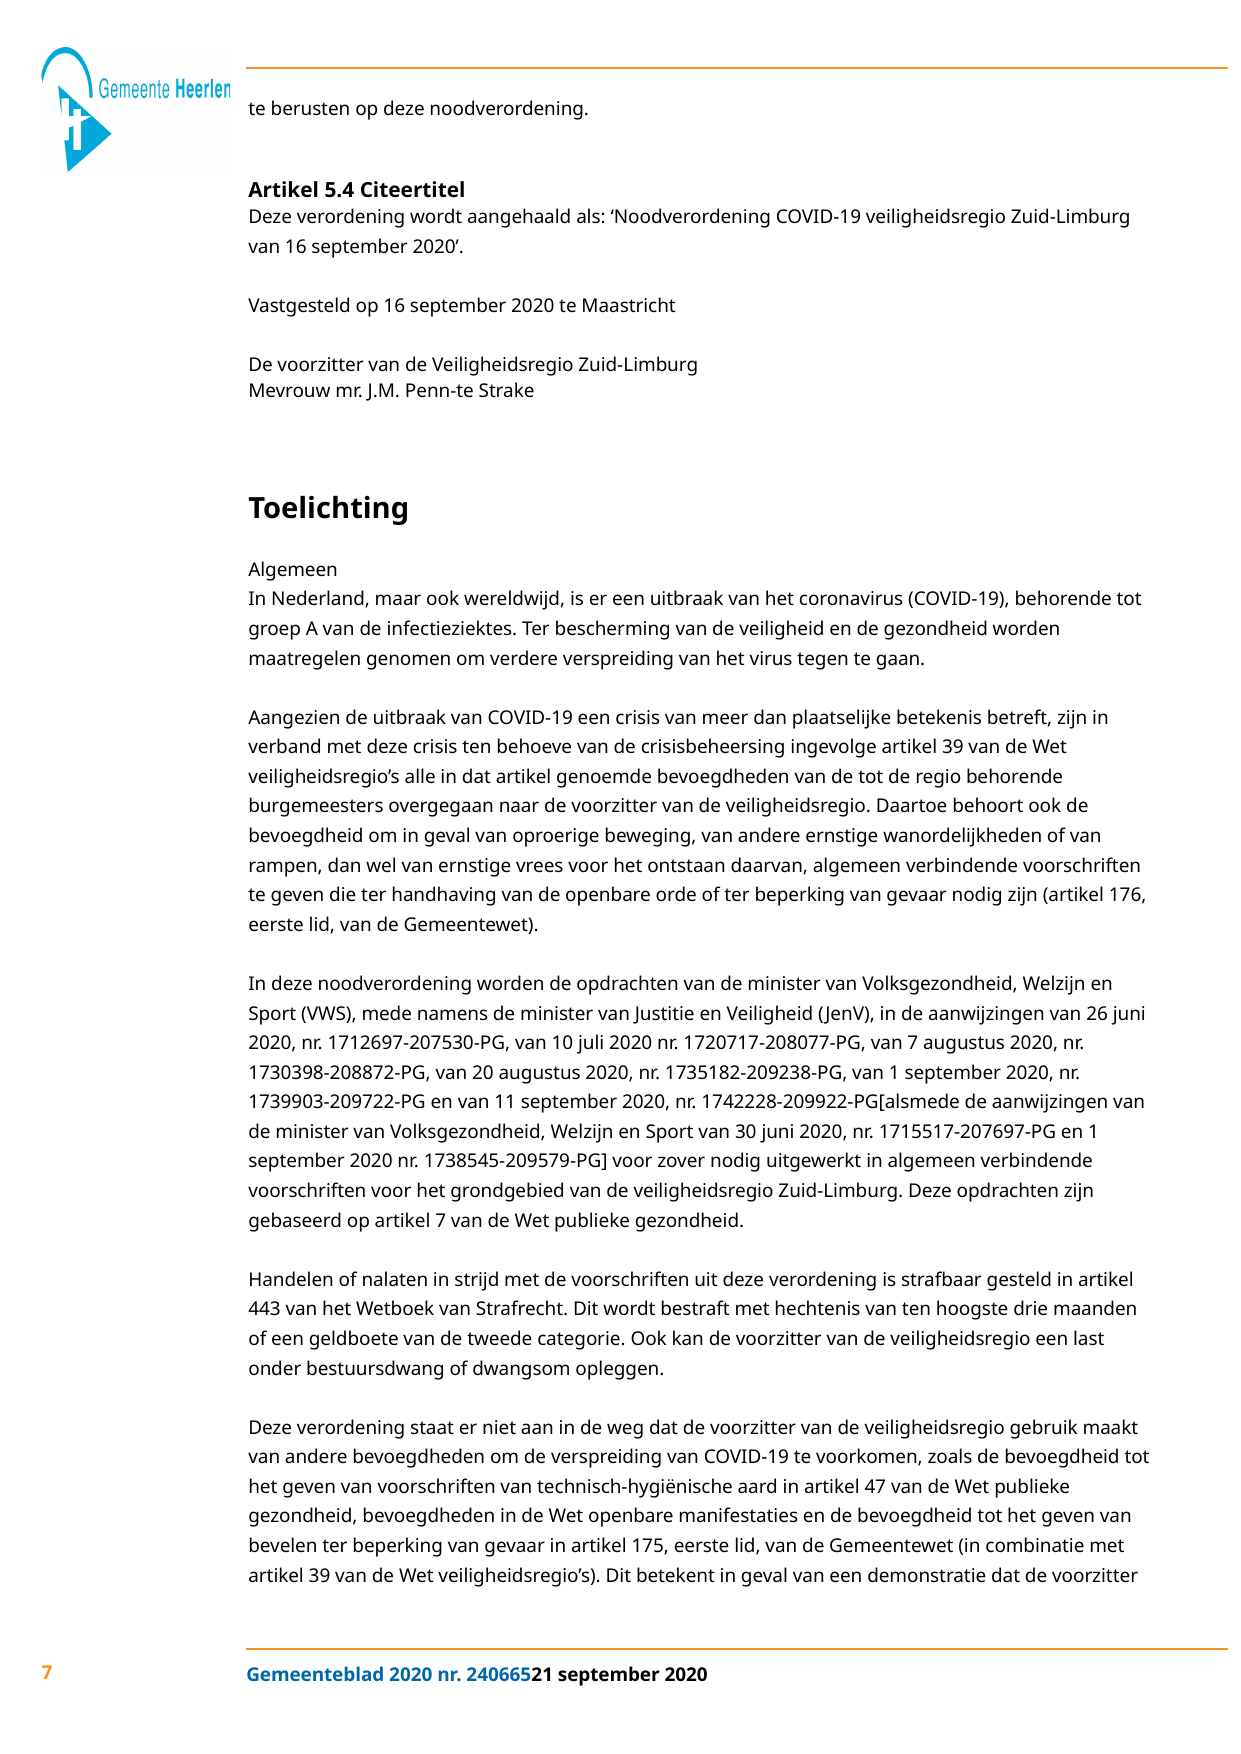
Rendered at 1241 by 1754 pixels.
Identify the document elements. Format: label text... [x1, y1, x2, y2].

text In Nederland, maar ook wereldwijd, is er een uitbraak van het coronavirus (COVID-19), behorende tot groep A van de infectieziektes. Ter bescherming van de veiligheid en de gezondheid worden maatregelen genomen om verdere verspreiding van het virus tegen te gaan. [248, 586, 1152, 670]
text Algemeen [248, 556, 1152, 582]
text Artikel 5.4 Citeertitel [248, 175, 1152, 203]
text Aangezien de uitbraak van COVID-19 een crisis van meer dan plaatselijke betekenis betreft, zijn in verband met deze crisis ten behoeve van de crisisbeheersing ingevolge artikel 39 van de Wet veiligheidsregio’s alle in dat artikel genoemde bevoegdheden van de tot de regio behorende burgemeesters overgegaan naar de voorzitter van de veiligheidsregio. Daartoe behoort ook de bevoegdheid om in geval van oproerige beweging, van andere ernstige wanordelijkheden of van rampen, dan wel van ernstige vrees voor het ontstaan daarvan, algemeen verbindende voorschriften te geven die ter handhaving van de openbare orde of ter beperking van gevaar nodig zijn (artikel 176, eerste lid, van de Gemeentewet). [248, 704, 1152, 937]
text De voorzitter van de Veiligheidsregio Zuid-Limburg [248, 351, 1152, 377]
text Vastgesteld op 16 september 2020 te Maastricht [248, 292, 1152, 318]
text Handelen of nalaten in strijd met de voorschriften uit deze verordening is strafbaar gesteld in artikel 443 van het Wetboek van Strafrecht. Dit wordt bestraft met hechtenis van ten hoogste drie maanden of een geldboete van de tweede categorie. Ook kan de voorzitter van de veiligheidsregio een last onder bestuursdwang of dwangsom opleggen. [248, 1266, 1152, 1380]
text te berusten op deze noodverordening. [248, 95, 1152, 121]
picture [41, 47, 59, 70]
text Toelichting [248, 487, 1152, 527]
text Deze verordening staat er niet aan in de weg dat de voorzitter van de veiligheidsregio gebruik maakt van andere bevoegdheden om de verspreiding van COVID-19 te voorkomen, zoals de bevoegdheid tot het geven van voorschriften van technisch-hygiënische aard in artikel 47 van de Wet publieke gezondheid, bevoegdheden in de Wet openbare manifestaties en de bevoegdheid tot het geven van bevelen ter beperking van gevaar in artikel 175, eerste lid, van de Gemeentewet (in combinatie met artikel 39 van de Wet veiligheidsregio’s). Dit betekent in geval van een demonstratie dat de voorzitter [248, 1414, 1152, 1587]
text In deze noodverordening worden de opdrachten van de minister van Volksgezondheid, Welzijn en Sport (VWS), mede namens de minister van Justitie en Veiligheid (JenV), in de aanwijzingen van 26 juni 2020, nr. 1712697-207530-PG, van 10 juli 2020 nr. 1720717-208077-PG, van 7 augustus 2020, nr. 1730398-208872-PG, van 20 augustus 2020, nr. 1735182-209238-PG, van 1 september 2020, nr. 1739903-209722-PG en van 11 september 2020, nr. 1742228-209922-PG[alsmede de aanwijzingen van de minister van Volksgezondheid, Welzijn en Sport van 30 juni 2020, nr. 1715517-207697-PG en 1 september 2020 nr. 1738545-209579-PG] voor zover nodig uitgewerkt in algemeen verbindende voorschriften voor het grondgebied van de veiligheidsregio Zuid-Limburg. Deze opdrachten zijn gebaseerd op artikel 7 van de Wet publieke gezondheid. [248, 970, 1152, 1232]
text Deze verordening wordt aangehaald als: ‘Noodverordening COVID-19 veiligheidsregio Zuid-Limburg van 16 september 2020’. [248, 203, 1152, 258]
text Mevrouw mr. J.M. Penn-te Strake [248, 377, 1152, 403]
picture [41, 47, 231, 172]
